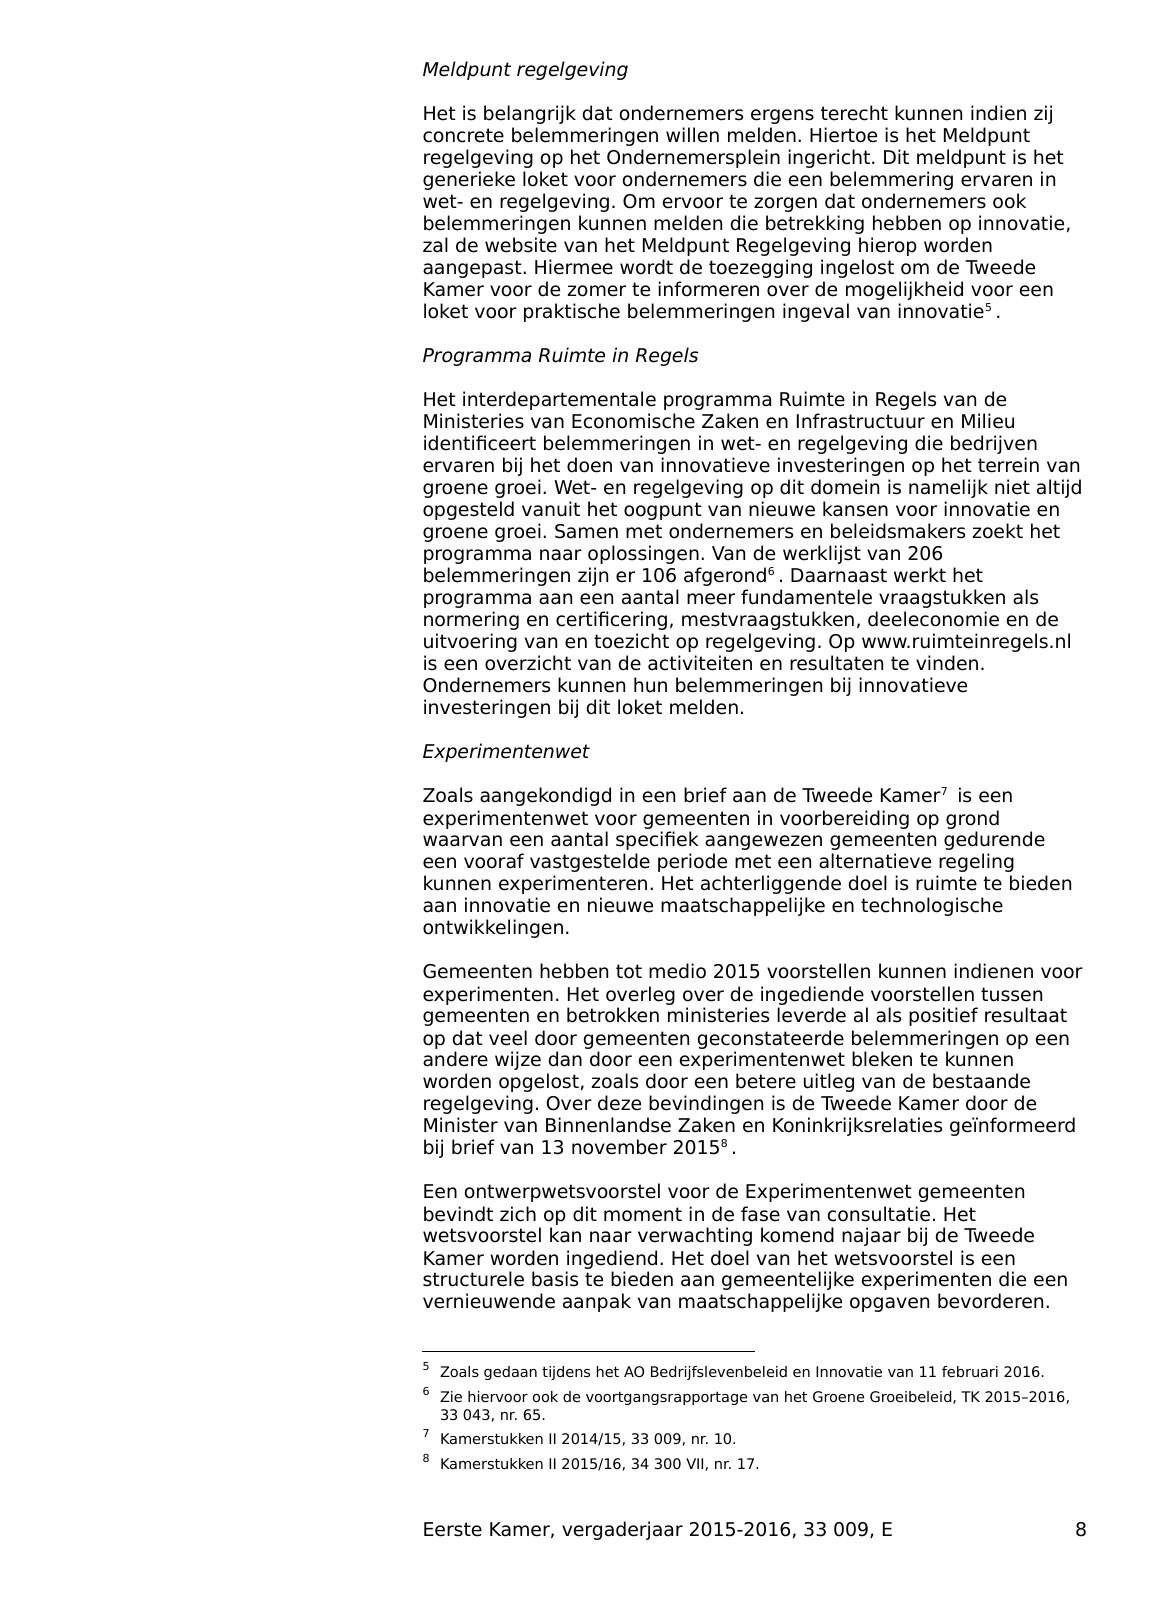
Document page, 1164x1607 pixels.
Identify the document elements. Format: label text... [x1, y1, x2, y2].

text Zie hiervoor ook de voortgangsrapportage van het Groene Groeibeleid, TK 2015–2016, 33 043, nr. 65. [422, 1385, 1087, 1424]
text Kamerstukken II 2015/16, 34 300 VII, nr. 17. [422, 1452, 1087, 1474]
text Een ontwerpwetsvoorstel voor de Experimentenwet gemeenten bevindt zich op dit moment in de fase van consultatie. Het wetsvoorstel kan naar verwachting komend najaar bij de Tweede Kamer worden ingediend. Het doel van het wetsvoorstel is een structurele basis te bieden aan gemeentelijke experimenten die een vernieuwende aanpak van maatschappelijke opgaven bevorderen. [422, 1181, 1087, 1313]
text Kamerstukken II 2014/15, 33 009, nr. 10. [422, 1427, 1087, 1449]
text Het interdepartementale programma Ruimte in Regels van de Ministeries van Economische Zaken en Infrastructuur en Milieu identificeert belemmeringen in wet- en regelgeving die bedrijven ervaren bij het doen van innovatieve investeringen op het terrein van groene groei. Wet- en regelgeving op dit domein is namelijk niet altijd opgesteld vanuit het oogpunt van nieuwe kansen voor innovatie en groene groei. Samen met ondernemers en beleidsmakers zoekt het programma naar oplossingen. Van de werklijst van 206 belemmeringen zijn er 106 afgerond. Daarnaast werkt het programma aan een aantal meer fundamentele vraagstukken als normering en certificering, mestvraagstukken, deeleconomie en de uitvoering van en toezicht op regelgeving. Op www.ruimteinregels.nl is een overzicht van de activiteiten en resultaten te vinden. Ondernemers kunnen hun belemmeringen bij innovatieve investeringen bij dit loket melden. [422, 389, 1087, 719]
subtitle Meldpunt regelgeving [422, 59, 1087, 81]
text Zoals aangekondigd in een brief aan de Tweede Kamer is een experimentenwet voor gemeenten in voorbereiding op grond waarvan een aantal specifiek aangewezen gemeenten gedurende een vooraf vastgestelde periode met een alternatieve regeling kunnen experimenteren. Het achterliggende doel is ruimte te bieden aan innovatie en nieuwe maatschappelijke en technologische ontwikkelingen. [422, 785, 1087, 939]
text Zoals gedaan tijdens het AO Bedrijfslevenbeleid en Innovatie van 11 februari 2016. [422, 1360, 1087, 1382]
text Gemeenten hebben tot medio 2015 voorstellen kunnen indienen voor experimenten. Het overleg over de ingediende voorstellen tussen gemeenten en betrokken ministeries leverde al als positief resultaat op dat veel door gemeenten geconstateerde belemmeringen op een andere wijze dan door een experimentenwet bleken te kunnen worden opgelost, zoals door een betere uitleg van de bestaande regelgeving. Over deze bevindingen is de Tweede Kamer door de Minister van Binnenlandse Zaken en Koninkrijksrelaties geïnformeerd bij brief van 13 november 2015. [422, 961, 1087, 1159]
subtitle Experimentenwet [422, 741, 1087, 763]
text Het is belangrijk dat ondernemers ergens terecht kunnen indien zij concrete belemmeringen willen melden. Hiertoe is het Meldpunt regelgeving op het Ondernemersplein ingericht. Dit meldpunt is het generieke loket voor ondernemers die een belemmering ervaren in wet- en regelgeving. Om ervoor te zorgen dat ondernemers ook belemmeringen kunnen melden die betrekking hebben op innovatie, zal de website van het Meldpunt Regelgeving hierop worden aangepast. Hiermee wordt de toezegging ingelost om de Tweede Kamer voor de zomer te informeren over de mogelijkheid voor een loket voor praktische belemmeringen ingeval van innovatie. [422, 103, 1087, 323]
subtitle Programma Ruimte in Regels [422, 345, 1087, 367]
